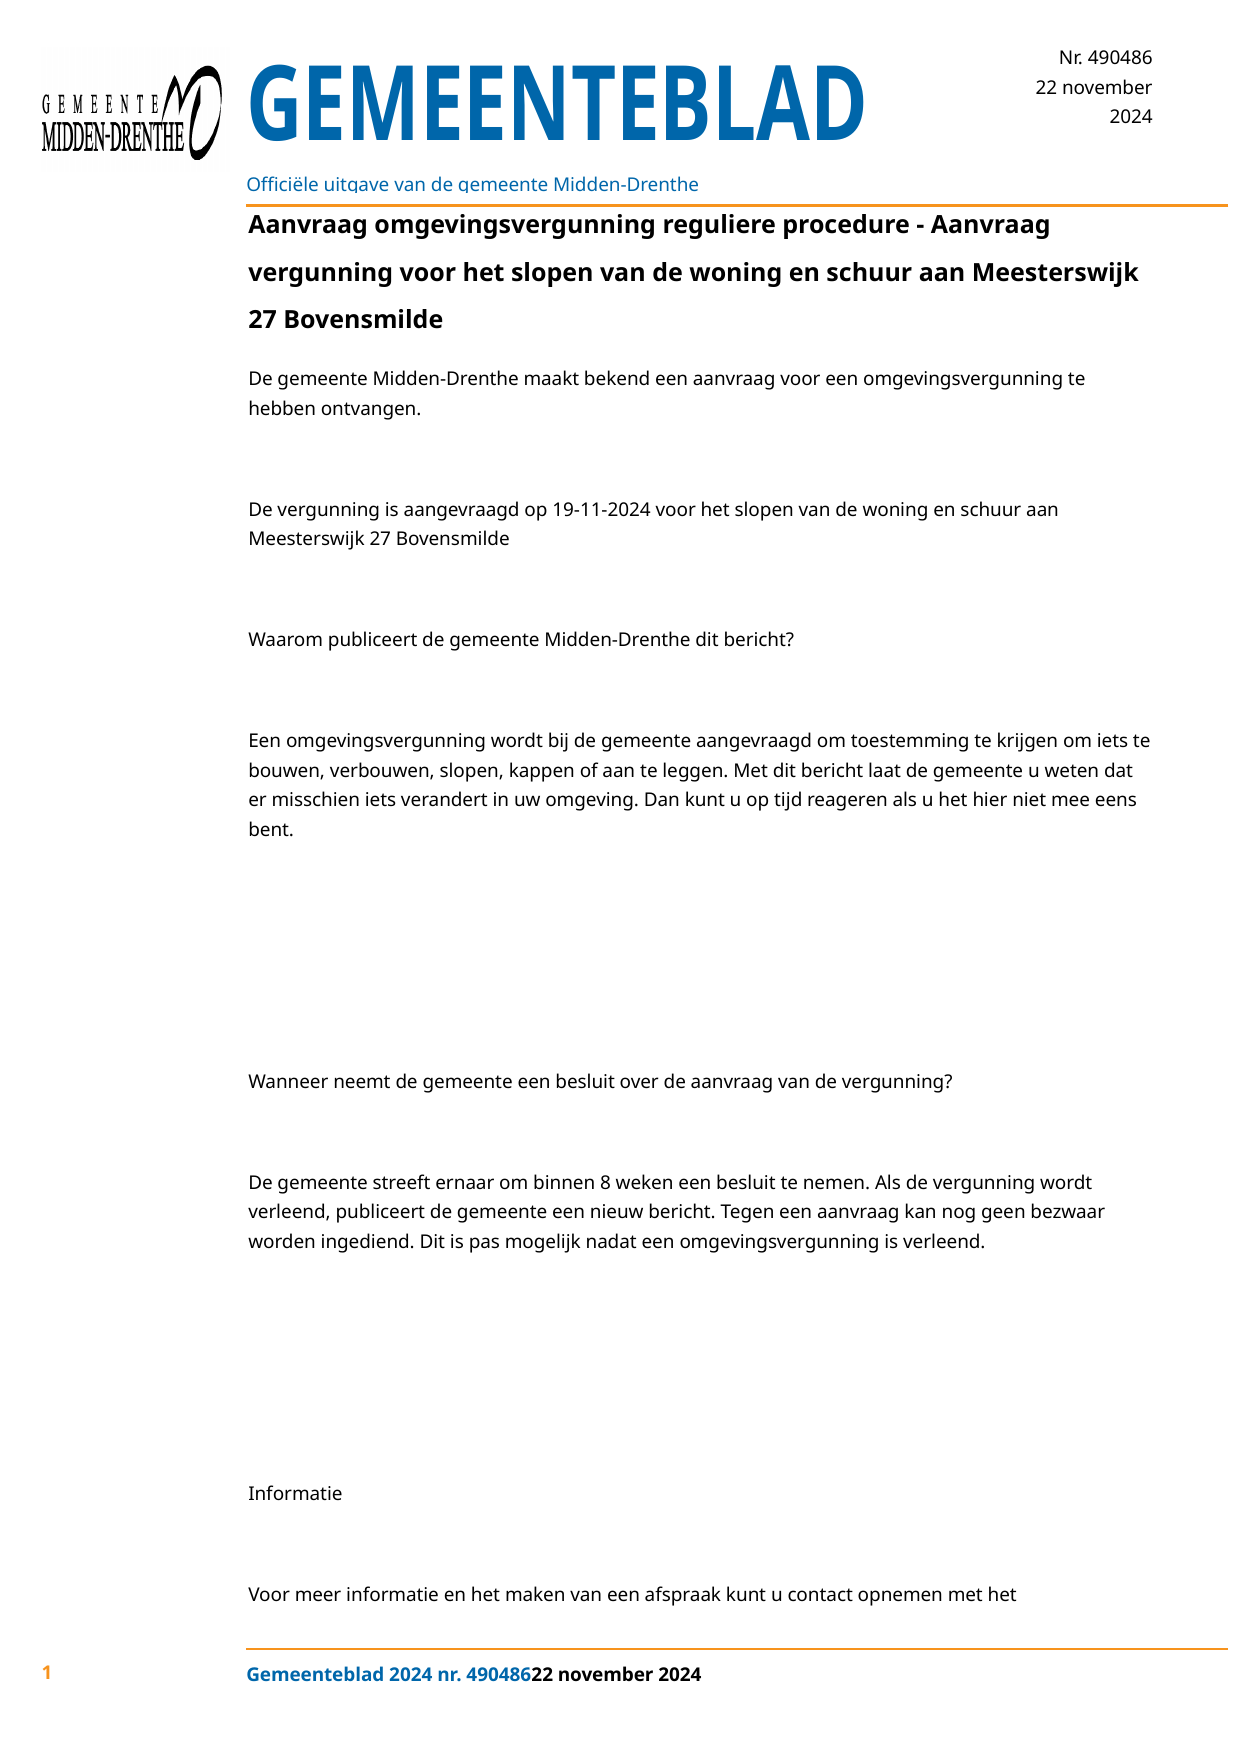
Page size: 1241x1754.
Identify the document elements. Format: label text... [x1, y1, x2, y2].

text Een omgevingsvergunning wordt bij de gemeente aangevraagd om toestemming te krijgen om iets te bouwen, verbouwen, slopen, kappen of aan te leggen. Met dit bericht laat de gemeente u weten dat er misschien iets verandert in uw omgeving. Dan kunt u op tijd reageren als u het hier niet mee eens bent. [248, 727, 1152, 842]
text Voor meer informatie en het maken van een afspraak kunt u contact opnemen met het [248, 1581, 1152, 1607]
text De gemeente Midden-Drenthe maakt bekend een aanvraag voor een omgevingsvergunning te hebben ontvangen. [248, 366, 1152, 421]
text Informatie [248, 1480, 1152, 1506]
text Waarom publiceert de gemeente Midden-Drenthe dit bericht? [248, 626, 1152, 652]
picture [41, 47, 231, 172]
text De gemeente streeft ernaar om binnen 8 weken een besluit te nemen. Als de vergunning wordt verleend, publiceert de gemeente een nieuw bericht. Tegen een aanvraag kan nog geen bezwaar worden ingediend. Dit is pas mogelijk nadat een omgevingsvergunning is verleend. [248, 1169, 1152, 1254]
text Aanvraag omgevingsvergunning reguliere procedure - Aanvraag vergunning voor het slopen van de woning en schuur aan Meesterswijk 27 Bovensmilde [248, 207, 1152, 336]
text De vergunning is aangevraagd op 19-11-2024 voor het slopen van de woning en schuur aan Meesterswijk 27 Bovensmilde [248, 496, 1152, 551]
text Wanneer neemt de gemeente een besluit over de aanvraag van de vergunning? [248, 1068, 1152, 1094]
